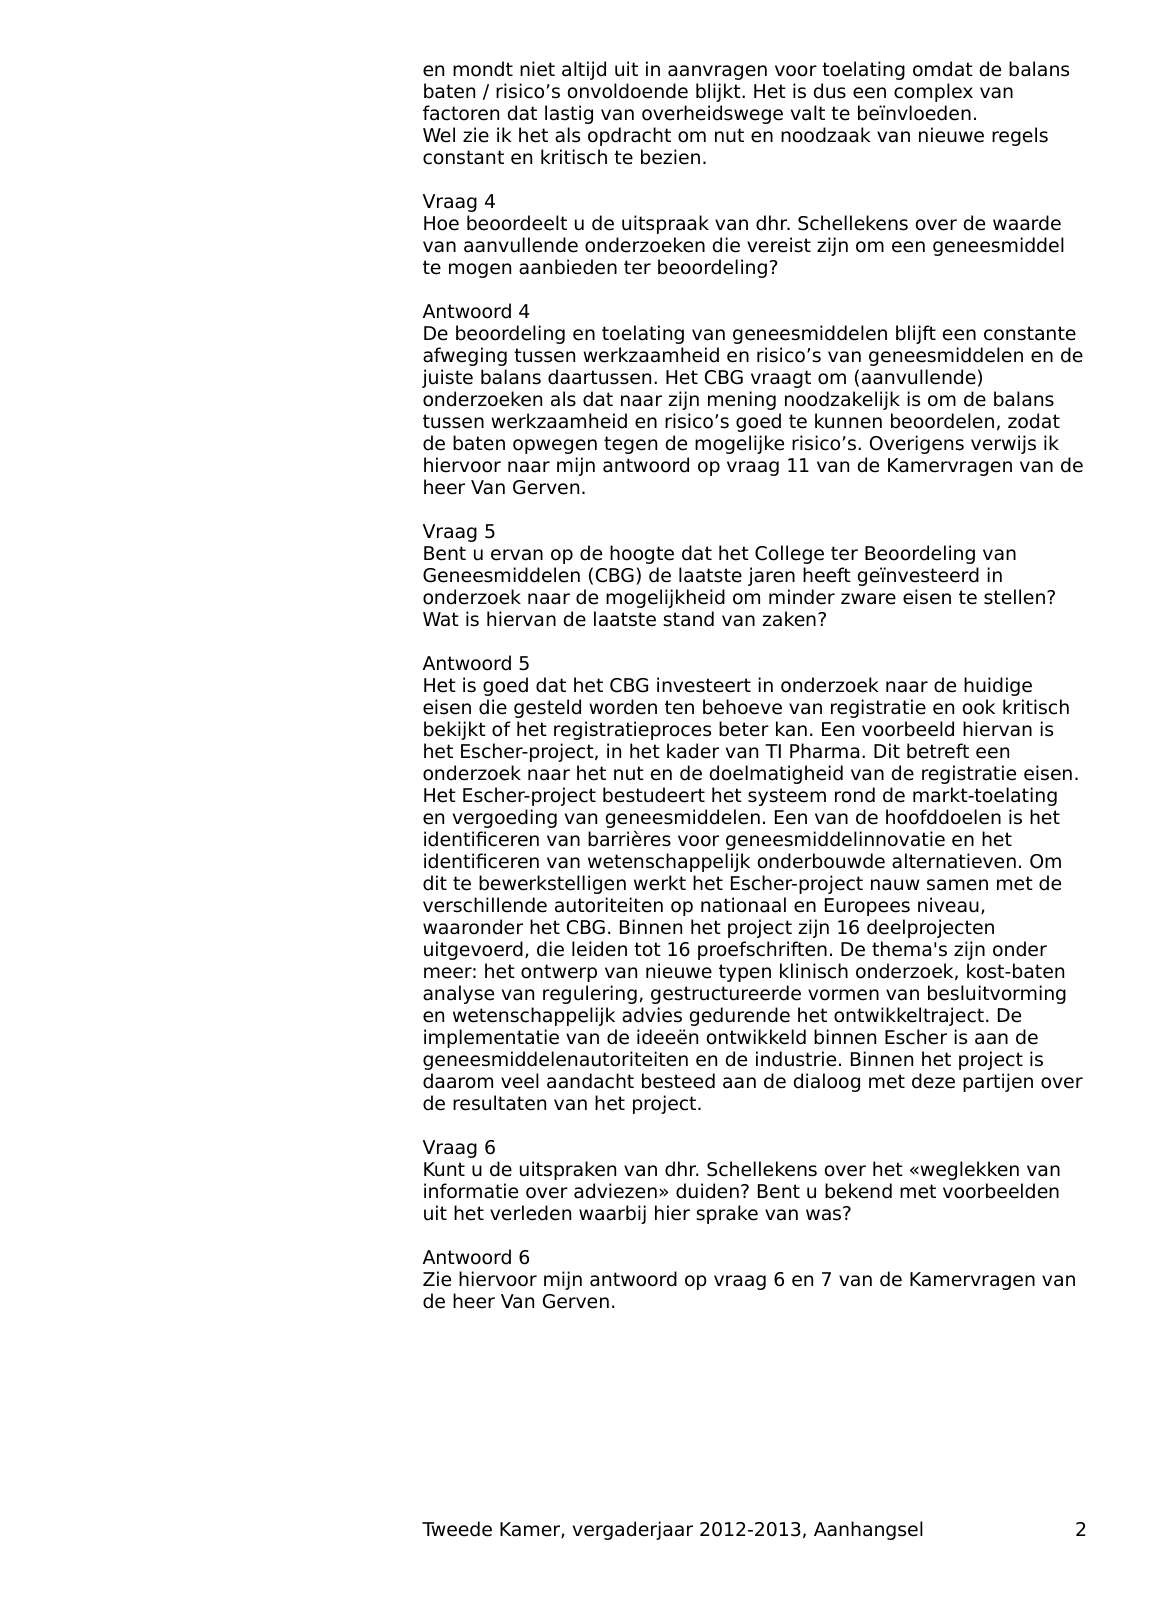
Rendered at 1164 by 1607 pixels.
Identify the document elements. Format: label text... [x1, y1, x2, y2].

text Antwoord 5 [422, 653, 1087, 675]
text Kunt u de uitspraken van dhr. Schellekens over het «weglekken van informatie over adviezen» duiden? Bent u bekend met voorbeelden uit het verleden waarbij hier sprake van was? [422, 1159, 1087, 1225]
text Hoe beoordeelt u de uitspraak van dhr. Schellekens over de waarde van aanvullende onderzoeken die vereist zijn om een geneesmiddel te mogen aanbieden ter beoordeling? [422, 213, 1087, 279]
text Zie hiervoor mijn antwoord op vraag 6 en 7 van de Kamervragen van de heer Van Gerven. [422, 1269, 1087, 1313]
text Antwoord 4 [422, 301, 1087, 323]
text De beoordeling en toelating van geneesmiddelen blijft een constante afweging tussen werkzaamheid en risico’s van geneesmiddelen en de juiste balans daartussen. Het CBG vraagt om (aanvullende) onderzoeken als dat naar zijn mening noodzakelijk is om de balans tussen werkzaamheid en risico’s goed te kunnen beoordelen, zodat de baten opwegen tegen de mogelijke risico’s. Overigens verwijs ik hiervoor naar mijn antwoord op vraag 11 van de Kamervragen van de heer Van Gerven. [422, 323, 1087, 499]
text Vraag 6 [422, 1137, 1087, 1159]
text en mondt niet altijd uit in aanvragen voor toelating omdat de balans baten / risico’s onvoldoende blijkt. Het is dus een complex van factoren dat lastig van overheidswege valt te beïnvloeden. [422, 59, 1087, 125]
text Wel zie ik het als opdracht om nut en noodzaak van nieuwe regels constant en kritisch te bezien. [422, 125, 1087, 169]
text Vraag 5 [422, 521, 1087, 543]
text Antwoord 6 [422, 1247, 1087, 1269]
text Vraag 4 [422, 191, 1087, 213]
text Bent u ervan op de hoogte dat het College ter Beoordeling van Geneesmiddelen (CBG) de laatste jaren heeft geïnvesteerd in onderzoek naar de mogelijkheid om minder zware eisen te stellen? Wat is hiervan de laatste stand van zaken? [422, 543, 1087, 631]
text Het is goed dat het CBG investeert in onderzoek naar de huidige eisen die gesteld worden ten behoeve van registratie en ook kritisch bekijkt of het registratieproces beter kan. Een voorbeeld hiervan is het Escher-project, in het kader van TI Pharma. Dit betreft een onderzoek naar het nut en de doelmatigheid van de registratie eisen. Het Escher-project bestudeert het systeem rond de markt-toelating en vergoeding van geneesmiddelen. Een van de hoofddoelen is het identificeren van barrières voor geneesmiddelinnovatie en het identificeren van wetenschappelijk onderbouwde alternatieven. Om dit te bewerkstelligen werkt het Escher-project nauw samen met de verschillende autoriteiten op nationaal en Europees niveau, waaronder het CBG. Binnen het project zijn 16 deelprojecten uitgevoerd, die leiden tot 16 proefschriften. De thema's zijn onder meer: het ontwerp van nieuwe typen klinisch onderzoek, kost-baten analyse van regulering, gestructureerde vormen van besluitvorming en wetenschappelijk advies gedurende het ontwikkeltraject. De implementatie van de ideeën ontwikkeld binnen Escher is aan de geneesmiddelenautoriteiten en de industrie. Binnen het project is daarom veel aandacht besteed aan de dialoog met deze partijen over de resultaten van het project. [422, 675, 1087, 1115]
